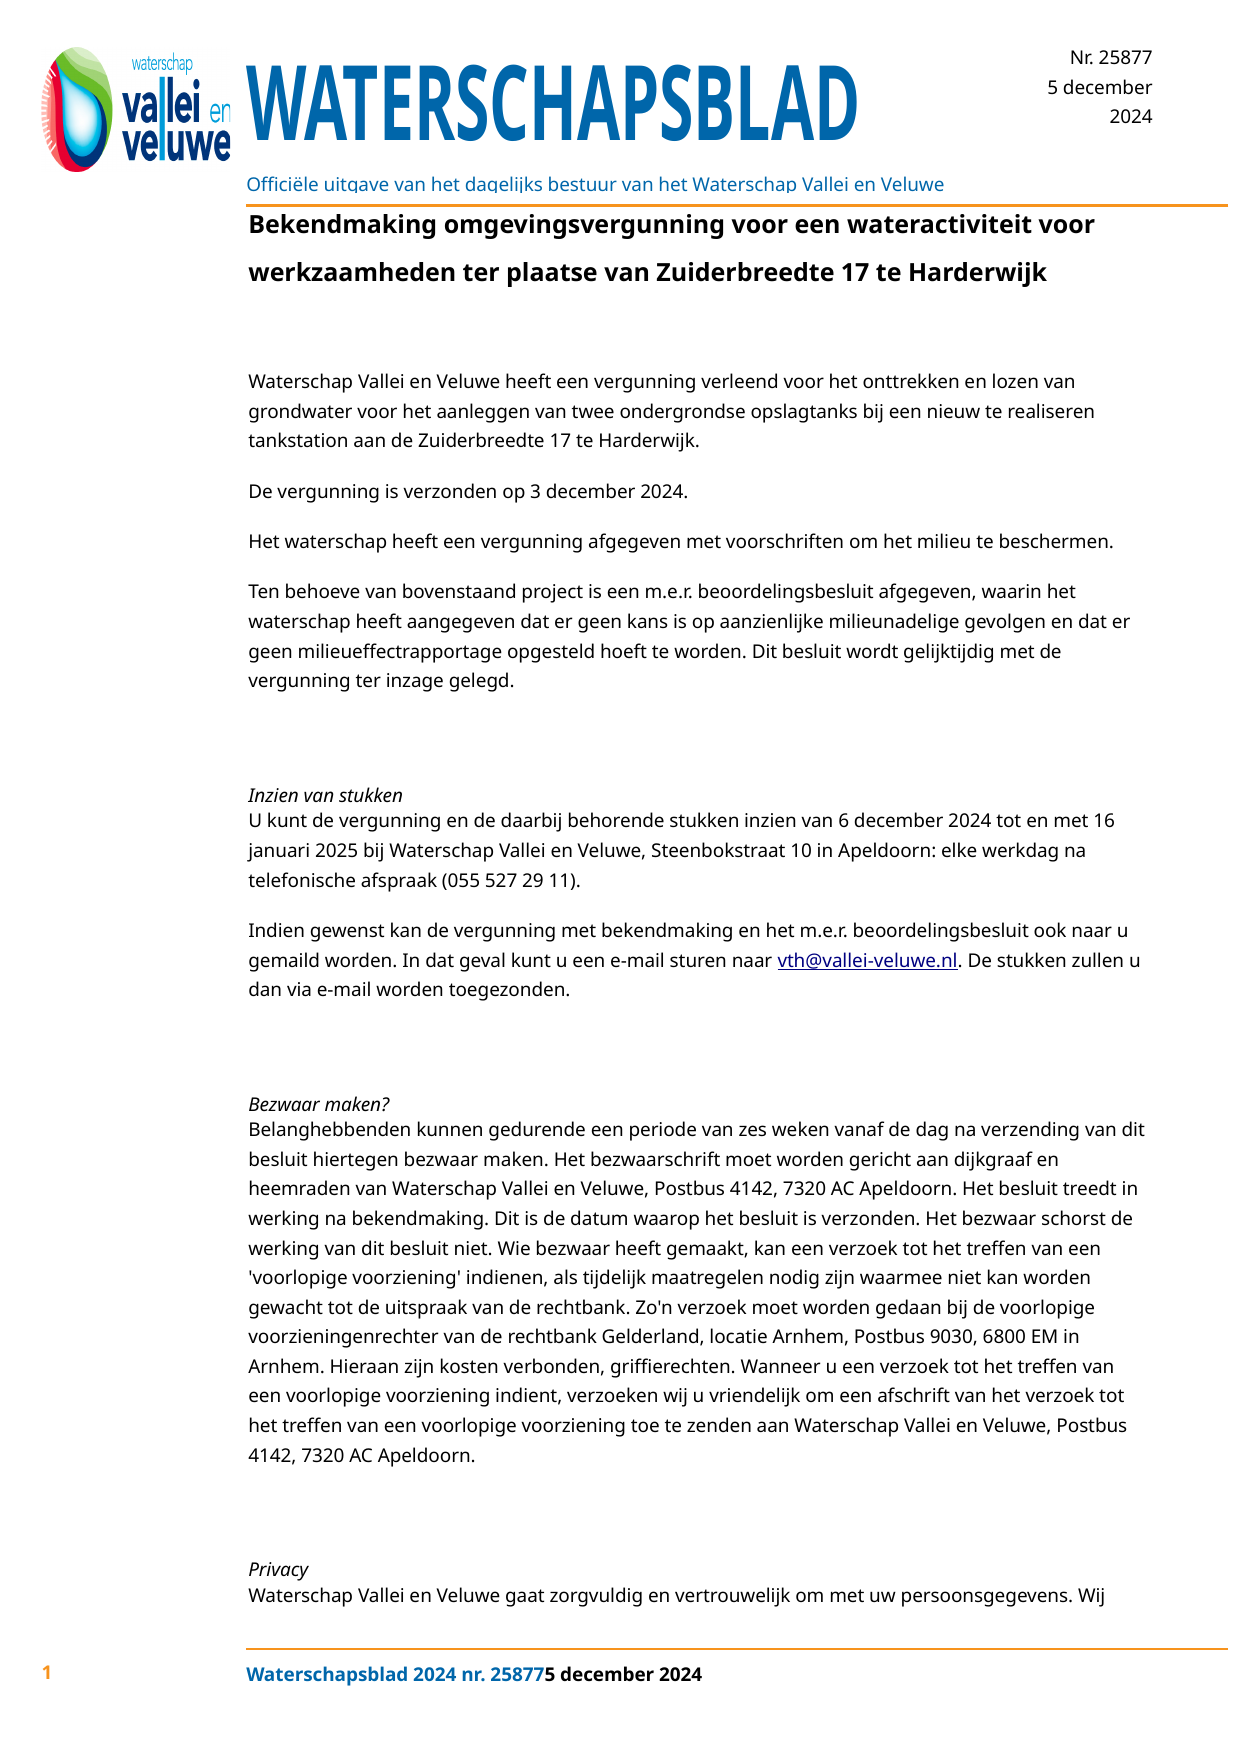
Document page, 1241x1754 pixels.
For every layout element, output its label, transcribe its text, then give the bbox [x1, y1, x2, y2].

text De vergunning is verzonden op 3 december 2024. [248, 478, 1152, 504]
text Ten behoeve van bovenstaand project is een m.e.r. beoordelingsbesluit afgegeven, waarin het waterschap heeft aangegeven dat er geen kans is op aanzienlijke milieunadelige gevolgen en dat er geen milieueffectrapportage opgesteld hoeft te worden. Dit besluit wordt gelijktijdig met de vergunning ter inzage gelegd. [248, 579, 1152, 693]
text Indien gewenst kan de vergunning met bekendmaking en het m.e.r. beoordelingsbesluit ook naar u gemaild worden. In dat geval kunt u een e-mail sturen naar vth@vallei-veluwe.nl. De stukken zullen u dan via e-mail worden toegezonden. [248, 917, 1152, 1002]
text Privacy [248, 1556, 1152, 1582]
text Het waterschap heeft een vergunning afgegeven met voorschriften om het milieu te beschermen. [248, 528, 1152, 554]
text Belanghebbenden kunnen gedurende een periode van zes weken vanaf de dag na verzending van dit besluit hiertegen bezwaar maken. Het bezwaarschrift moet worden gericht aan dijkgraaf en heemraden van Waterschap Vallei en Veluwe, Postbus 4142, 7320 AC Apeldoorn. Het besluit treedt in werking na bekendmaking. Dit is de datum waarop het besluit is verzonden. Het bezwaar schorst de werking van dit besluit niet. Wie bezwaar heeft gemaakt, kan een verzoek tot het treffen van een 'voorlopige voorziening' indienen, als tijdelijk maatregelen nodig zijn waarmee niet kan worden gewacht tot de uitspraak van de rechtbank. Zo'n verzoek moet worden gedaan bij de voorlopige voorzieningenrechter van de rechtbank Gelderland, locatie Arnhem, Postbus 9030, 6800 EM in Arnhem. Hieraan zijn kosten verbonden, griffierechten. Wanneer u een verzoek tot het treffen van een voorlopige voorziening indient, verzoeken wij u vriendelijk om een afschrift van het verzoek tot het treffen van een voorlopige voorziening toe te zenden aan Waterschap Vallei en Veluwe, Postbus 4142, 7320 AC Apeldoorn. [248, 1116, 1152, 1468]
text Bezwaar maken? [248, 1091, 1152, 1116]
text Waterschap Vallei en Veluwe gaat zorgvuldig en vertrouwelijk om met uw persoonsgegevens. Wij [248, 1582, 1152, 1608]
text Waterschap Vallei en Veluwe heeft een vergunning verleend voor het onttrekken en lozen van grondwater voor het aanleggen van twee ondergrondse opslagtanks bij een nieuw te realiseren tankstation aan de Zuiderbreedte 17 te Harderwijk. [248, 368, 1152, 453]
picture [41, 47, 231, 172]
text U kunt de vergunning en de daarbij behorende stukken inzien van 6 december 2024 tot en met 16 januari 2025 bij Waterschap Vallei en Veluwe, Steenbokstraat 10 in Apeldoorn: elke werkdag na telefonische afspraak (055 527 29 11). [248, 808, 1152, 892]
text Inzien van stukken [248, 782, 1152, 808]
text Bekendmaking omgevingsvergunning voor een wateractiviteit voor werkzaamheden ter plaatse van Zuiderbreedte 17 te Harderwijk [248, 207, 1152, 288]
